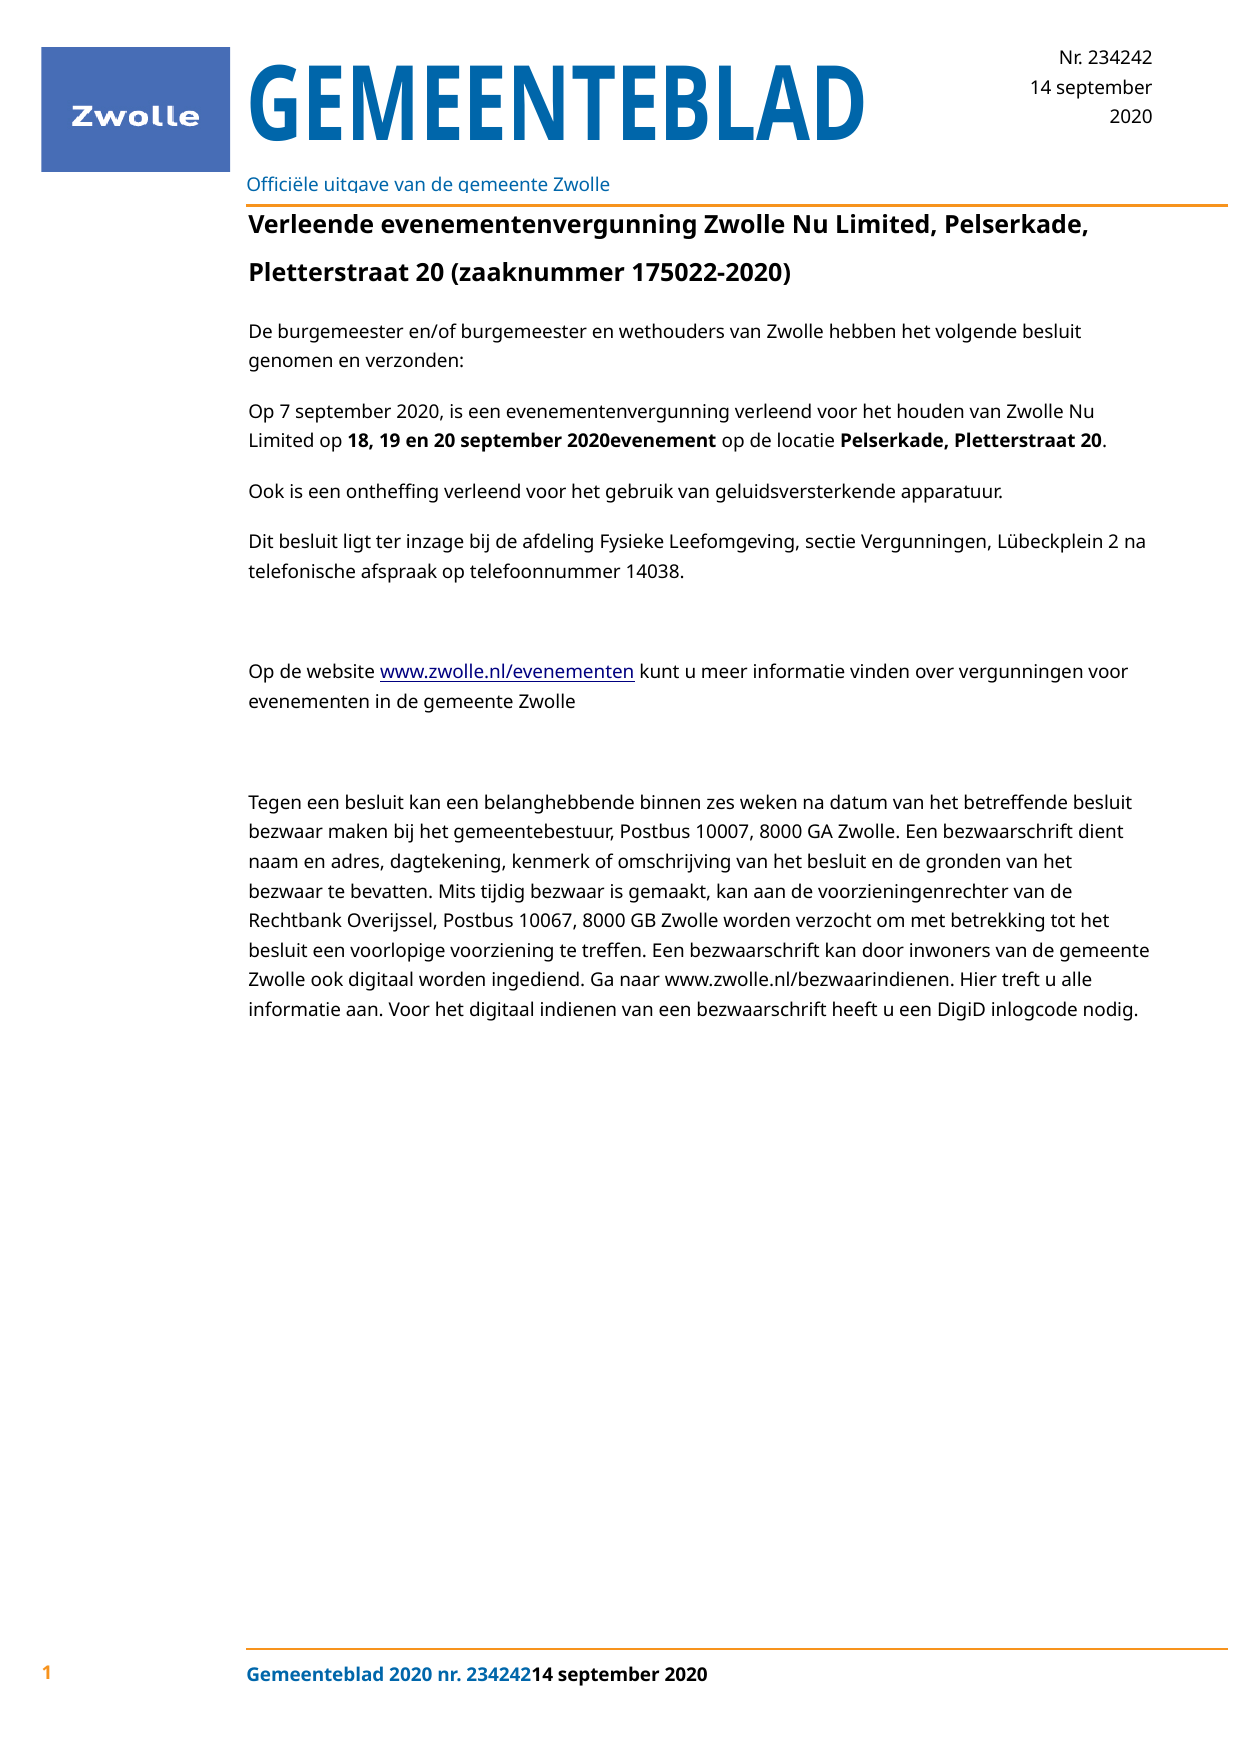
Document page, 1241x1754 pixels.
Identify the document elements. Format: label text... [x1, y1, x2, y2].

text Ook is een ontheffing verleend voor het gebruik van geluidsversterkende apparatuur. [248, 478, 1152, 504]
text Dit besluit ligt ter inzage bij de afdeling Fysieke Leefomgeving, sectie Vergunningen, Lübeckplein 2 na telefonische afspraak op telefoonnummer 14038. [248, 528, 1152, 584]
text Op de website www.zwolle.nl/evenementen kunt u meer informatie vinden over vergunningen voor evenementen in de gemeente Zwolle [248, 659, 1152, 714]
text De burgemeester en/of burgemeester en wethouders van Zwolle hebben het volgende besluit genomen en verzonden: [248, 318, 1152, 373]
picture [41, 47, 231, 172]
text Verleende evenementenvergunning Zwolle Nu Limited, Pelserkade, Pletterstraat 20 (zaaknummer 175022-2020) [248, 207, 1152, 288]
text Tegen een besluit kan een belanghebbende binnen zes weken na datum van het betreffende besluit bezwaar maken bij het gemeentebestuur, Postbus 10007, 8000 GA Zwolle. Een bezwaarschrift dient naam en adres, dagtekening, kenmerk of omschrijving van het besluit en de gronden van het bezwaar te bevatten. Mits tijdig bezwaar is gemaakt, kan aan de voorzieningenrechter van de Rechtbank Overijssel, Postbus 10067, 8000 GB Zwolle worden verzocht om met betrekking tot het besluit een voorlopige voorziening te treffen. Een bezwaarschrift kan door inwoners van de gemeente Zwolle ook digitaal worden ingediend. Ga naar www.zwolle.nl/bezwaarindienen. Hier treft u alle informatie aan. Voor het digitaal indienen van een bezwaarschrift heeft u een DigiD inlogcode nodig. [248, 789, 1152, 1022]
text Op 7 september 2020, is een evenementenvergunning verleend voor het houden van Zwolle Nu Limited op 18, 19 en 20 september 2020evenement op de locatie Pelserkade, Pletterstraat 20. [248, 398, 1152, 453]
